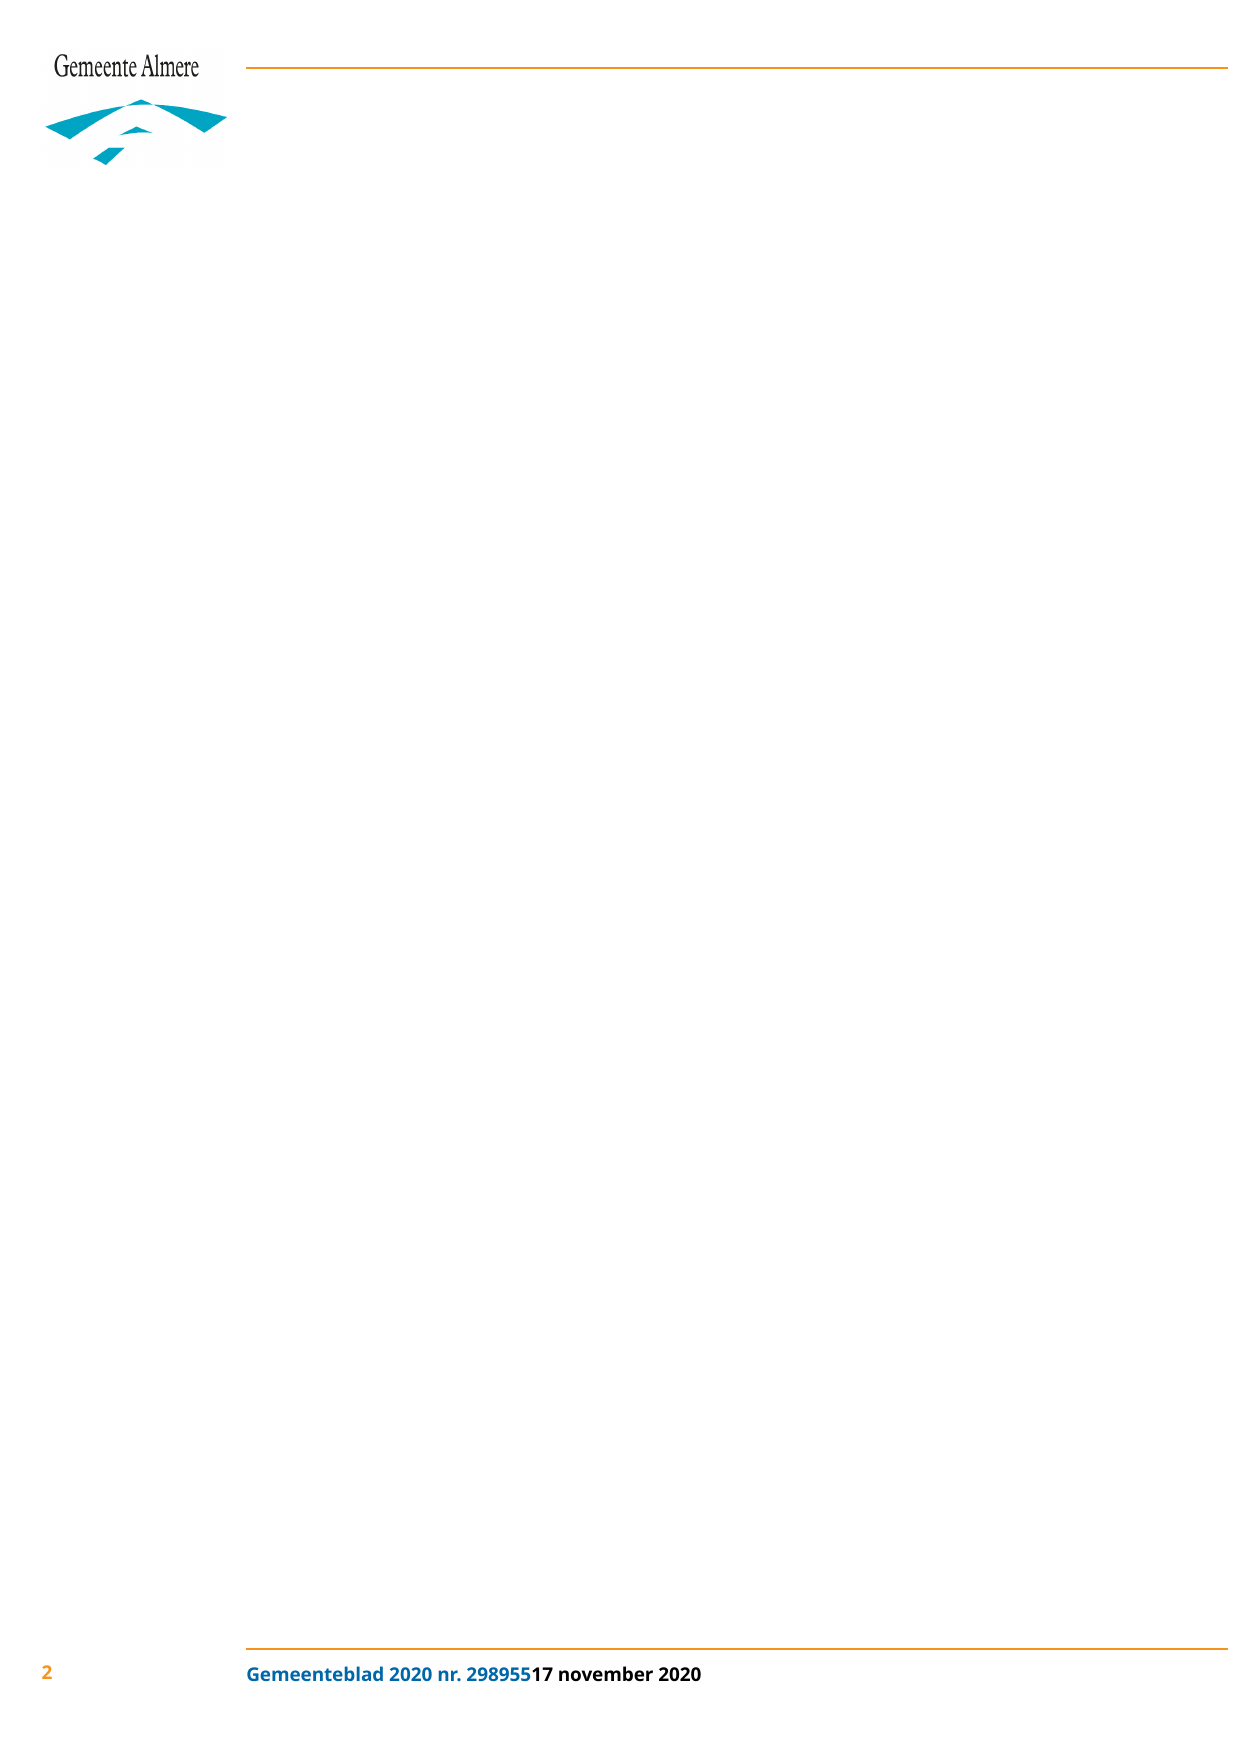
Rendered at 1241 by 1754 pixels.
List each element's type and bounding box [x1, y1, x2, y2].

picture [41, 47, 231, 172]
